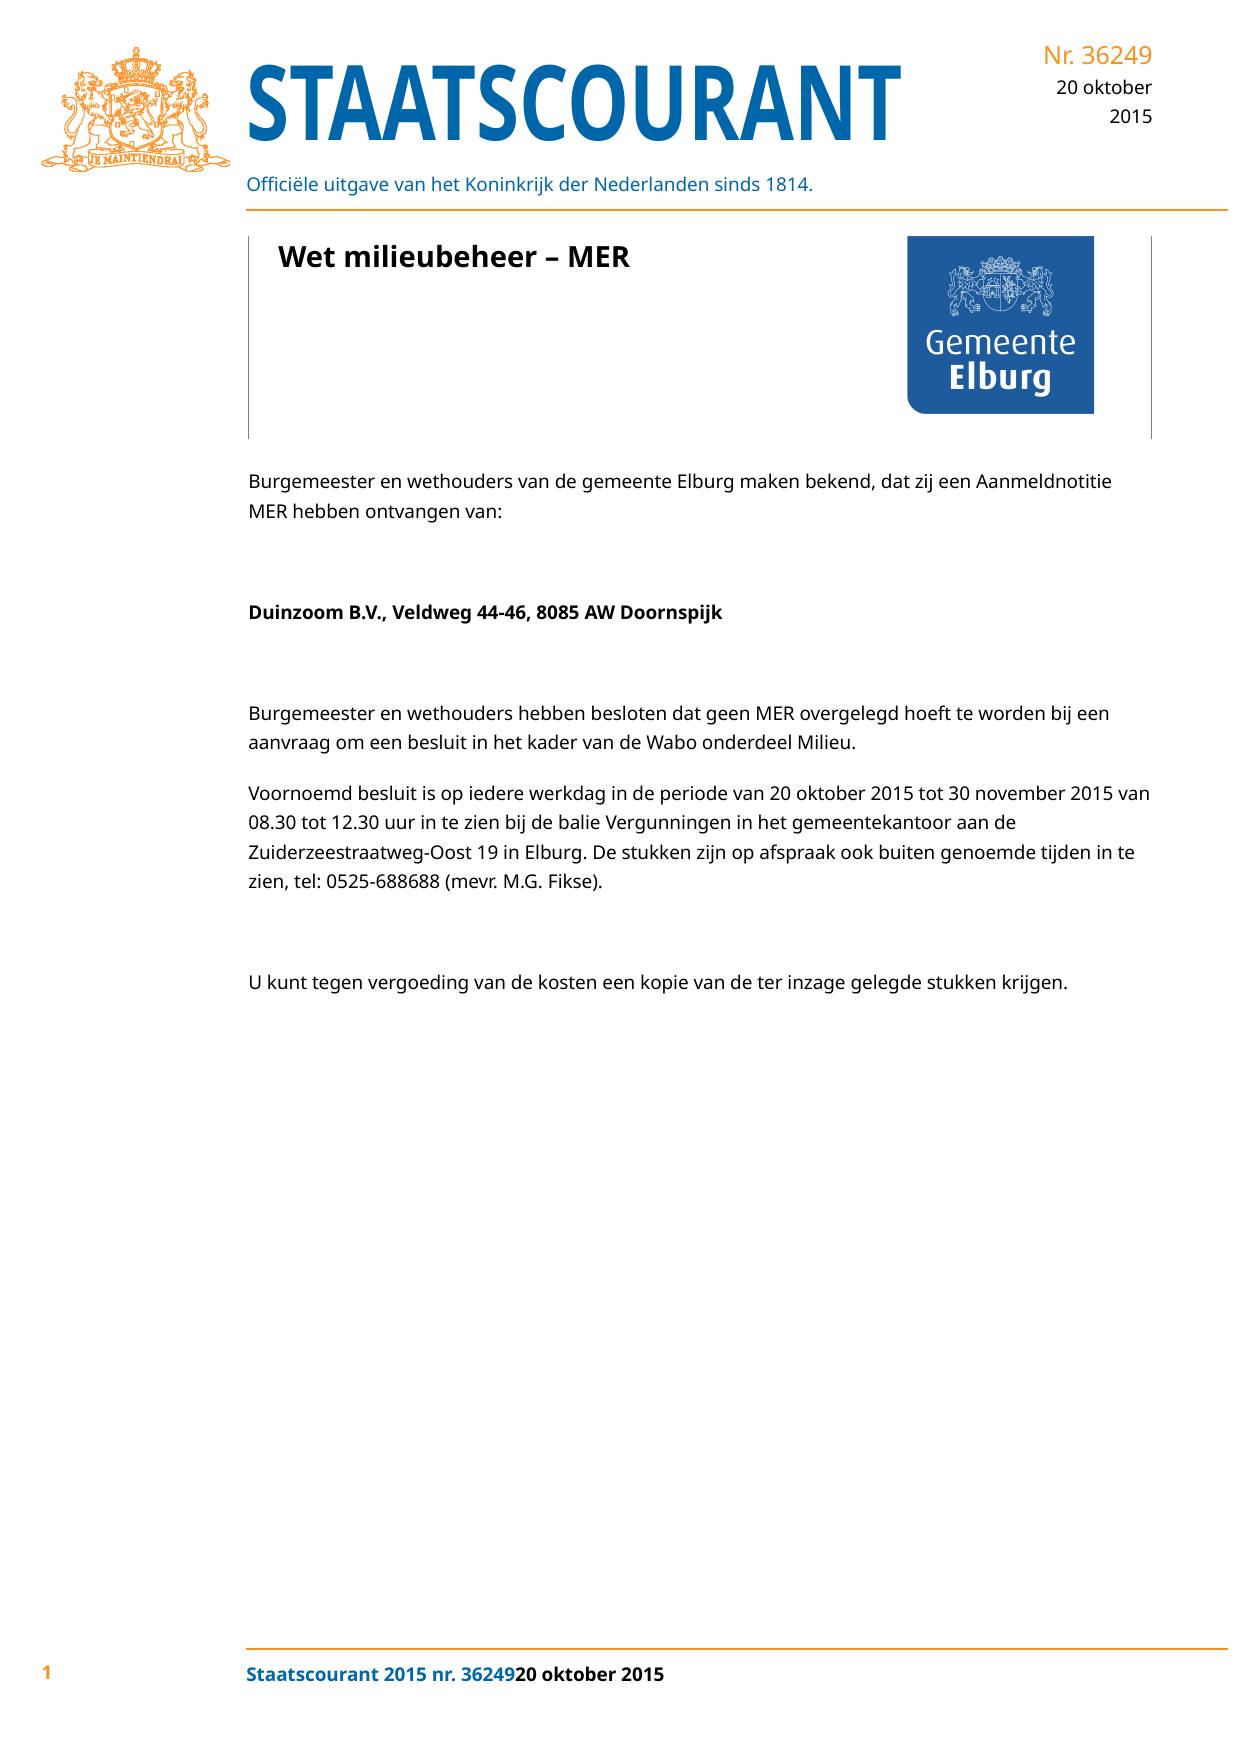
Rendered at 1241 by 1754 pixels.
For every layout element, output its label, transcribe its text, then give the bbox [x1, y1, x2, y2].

text Burgemeester en wethouders van de gemeente Elburg maken bekend, dat zij een Aanmeldnotitie MER hebben ontvangen van: [248, 469, 1152, 524]
table_header [850, 414, 1151, 439]
picture [41, 47, 231, 172]
text Voornoemd besluit is op iedere werkdag in de periode van 20 oktober 2015 tot 30 november 2015 van 08.30 tot 12.30 uur in te zien bij de balie Vergunningen in het gemeentekantoor aan de Zuiderzeestraatweg-Oost 19 in Elburg. De stukken zijn op afspraak ook buiten genoemde tijden in te zien, tel: 0525-688688 (mevr. M.G. Fikse). [248, 780, 1152, 894]
table_header Wet milieubeheer – MER [249, 236, 850, 439]
picture [907, 236, 1095, 414]
text Duinzoom B.V., Veldweg 44-46, 8085 AW Doornspijk [248, 599, 1152, 625]
text Burgemeester en wethouders hebben besloten dat geen MER overgelegd hoeft te worden bij een aanvraag om een besluit in het kader van de Wabo onderdeel Milieu. [248, 700, 1152, 755]
table_header [1095, 236, 1151, 413]
table_header [850, 236, 907, 413]
text U kunt tegen vergoeding van de kosten een kopie van de ter inzage gelegde stukken krijgen. [248, 969, 1152, 995]
